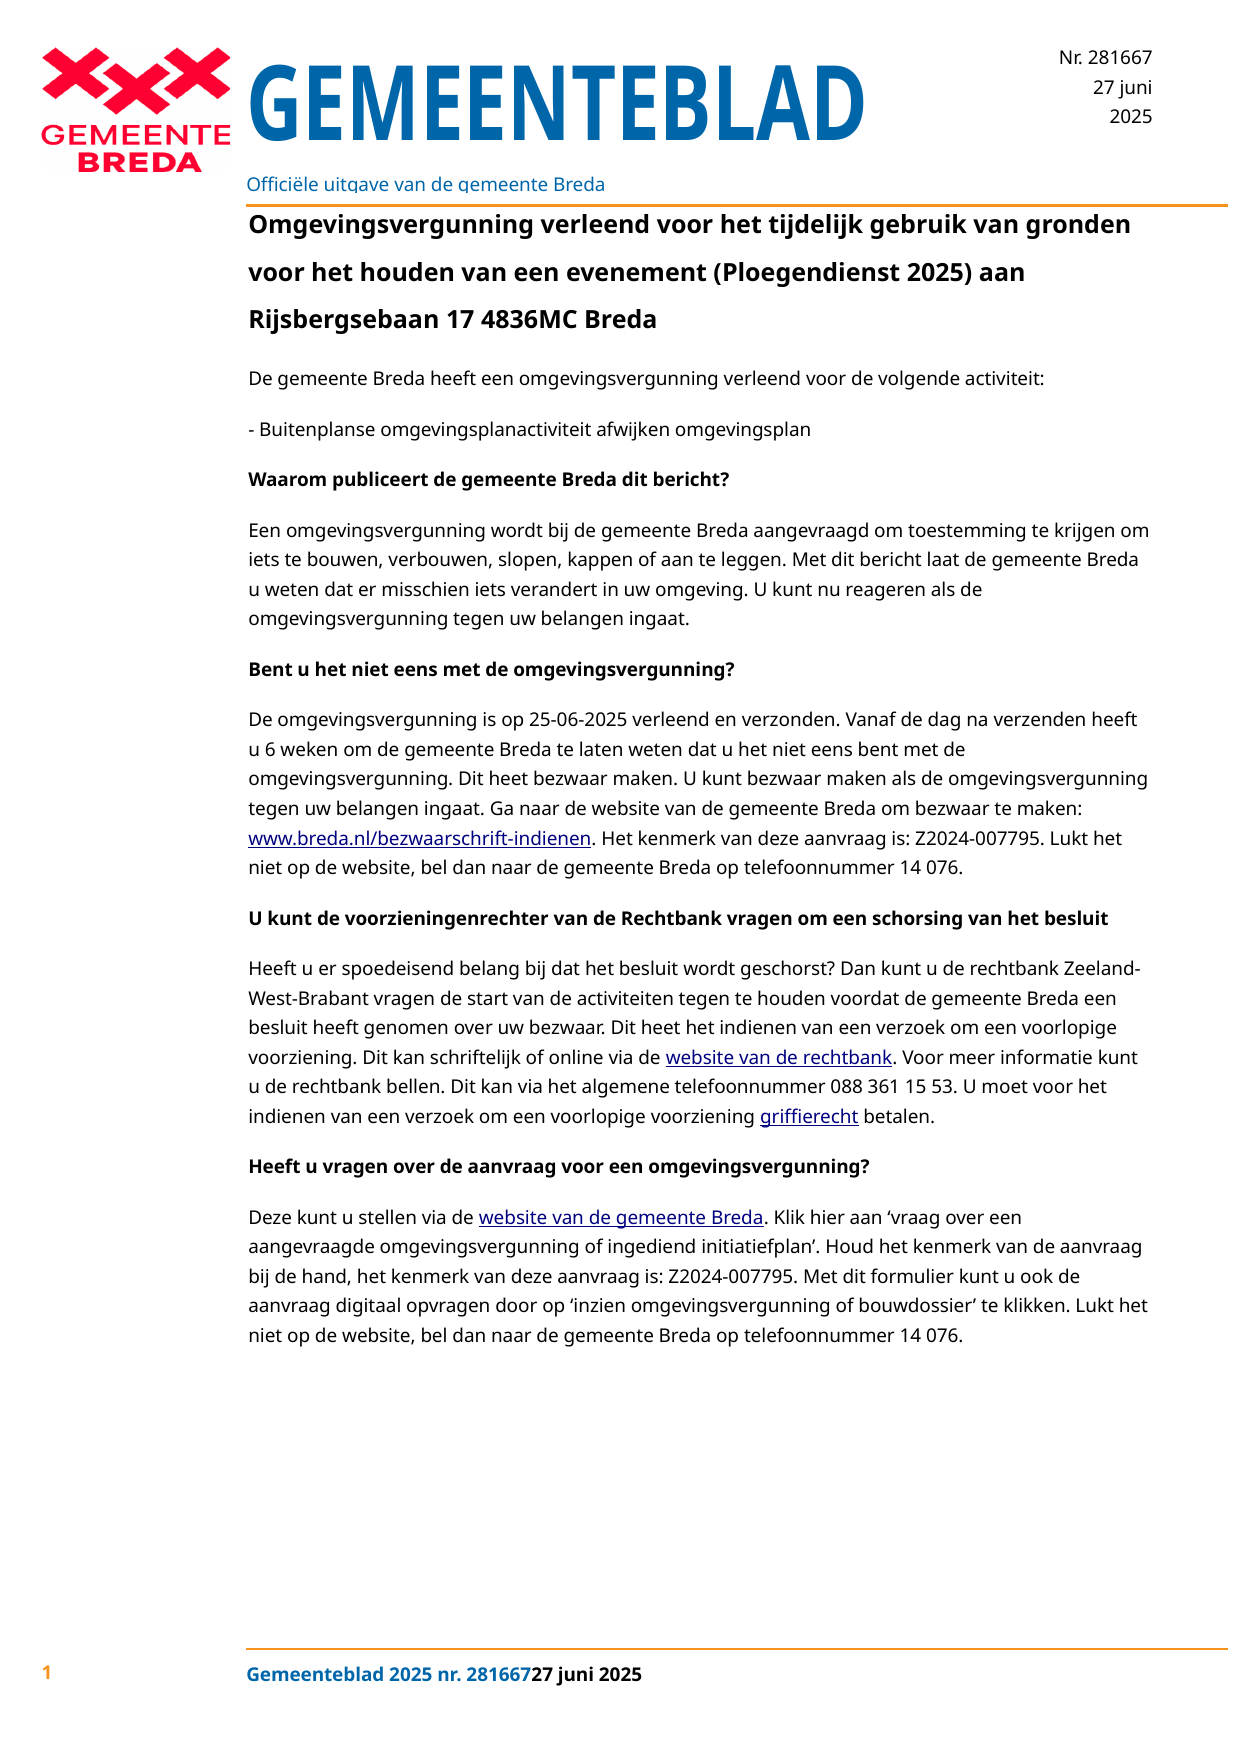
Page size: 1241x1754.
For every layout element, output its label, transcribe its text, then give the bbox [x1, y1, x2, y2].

text Bent u het niet eens met de omgevingsvergunning? [248, 656, 1152, 682]
text Een omgevingsvergunning wordt bij de gemeente Breda aangevraagd om toestemming te krijgen om iets te bouwen, verbouwen, slopen, kappen of aan te leggen. Met dit bericht laat de gemeente Breda u weten dat er misschien iets verandert in uw omgeving. U kunt nu reageren als de omgevingsvergunning tegen uw belangen ingaat. [248, 517, 1152, 631]
text Deze kunt u stellen via de website van de gemeente Breda. Klik hier aan ‘vraag over een aangevraagde omgevingsvergunning of ingediend initiatiefplan’. Houd het kenmerk van de aanvraag bij de hand, het kenmerk van deze aanvraag is: Z2024-007795. Met dit formulier kunt u ook de aanvraag digitaal opvragen door op ‘inzien omgevingsvergunning of bouwdossier’ te klikken. Lukt het niet op de website, bel dan naar de gemeente Breda op telefoonnummer 14 076. [248, 1204, 1152, 1348]
text De omgevingsvergunning is op 25-06-2025 verleend en verzonden. Vanaf de dag na verzenden heeft u 6 weken om de gemeente Breda te laten weten dat u het niet eens bent met de omgevingsvergunning. Dit heet bezwaar maken. U kunt bezwaar maken als de omgevingsvergunning tegen uw belangen ingaat. Ga naar de website van de gemeente Breda om bezwaar te maken: www.breda.nl/bezwaarschrift-indienen. Het kenmerk van deze aanvraag is: Z2024-007795. Lukt het niet op de website, bel dan naar de gemeente Breda op telefoonnummer 14 076. [248, 706, 1152, 880]
text Heeft u er spoedeisend belang bij dat het besluit wordt geschorst? Dan kunt u de rechtbank Zeeland-West-Brabant vragen de start van de activiteiten tegen te houden voordat de gemeente Breda een besluit heeft genomen over uw bezwaar. Dit heet het indienen van een verzoek om een voorlopige voorziening. Dit kan schriftelijk of online via de website van de rechtbank. Voor meer informatie kunt u de rechtbank bellen. Dit kan via het algemene telefoonnummer 088 361 15 53. U moet voor het indienen van een verzoek om een voorlopige voorziening griffierecht betalen. [248, 955, 1152, 1129]
text Waarom publiceert de gemeente Breda dit bericht? [248, 466, 1152, 492]
text Omgevingsvergunning verleend voor het tijdelijk gebruik van gronden voor het houden van een evenement (Ploegendienst 2025) aan Rijsbergsebaan 17 4836MC Breda [248, 207, 1152, 336]
picture [41, 47, 231, 172]
text - Buitenplanse omgevingsplanactiviteit afwijken omgevingsplan [248, 416, 1152, 442]
text U kunt de voorzieningenrechter van de Rechtbank vragen om een schorsing van het besluit [248, 905, 1152, 930]
text De gemeente Breda heeft een omgevingsvergunning verleend voor de volgende activiteit: [248, 366, 1152, 391]
text Heeft u vragen over de aanvraag voor een omgevingsvergunning? [248, 1153, 1152, 1179]
